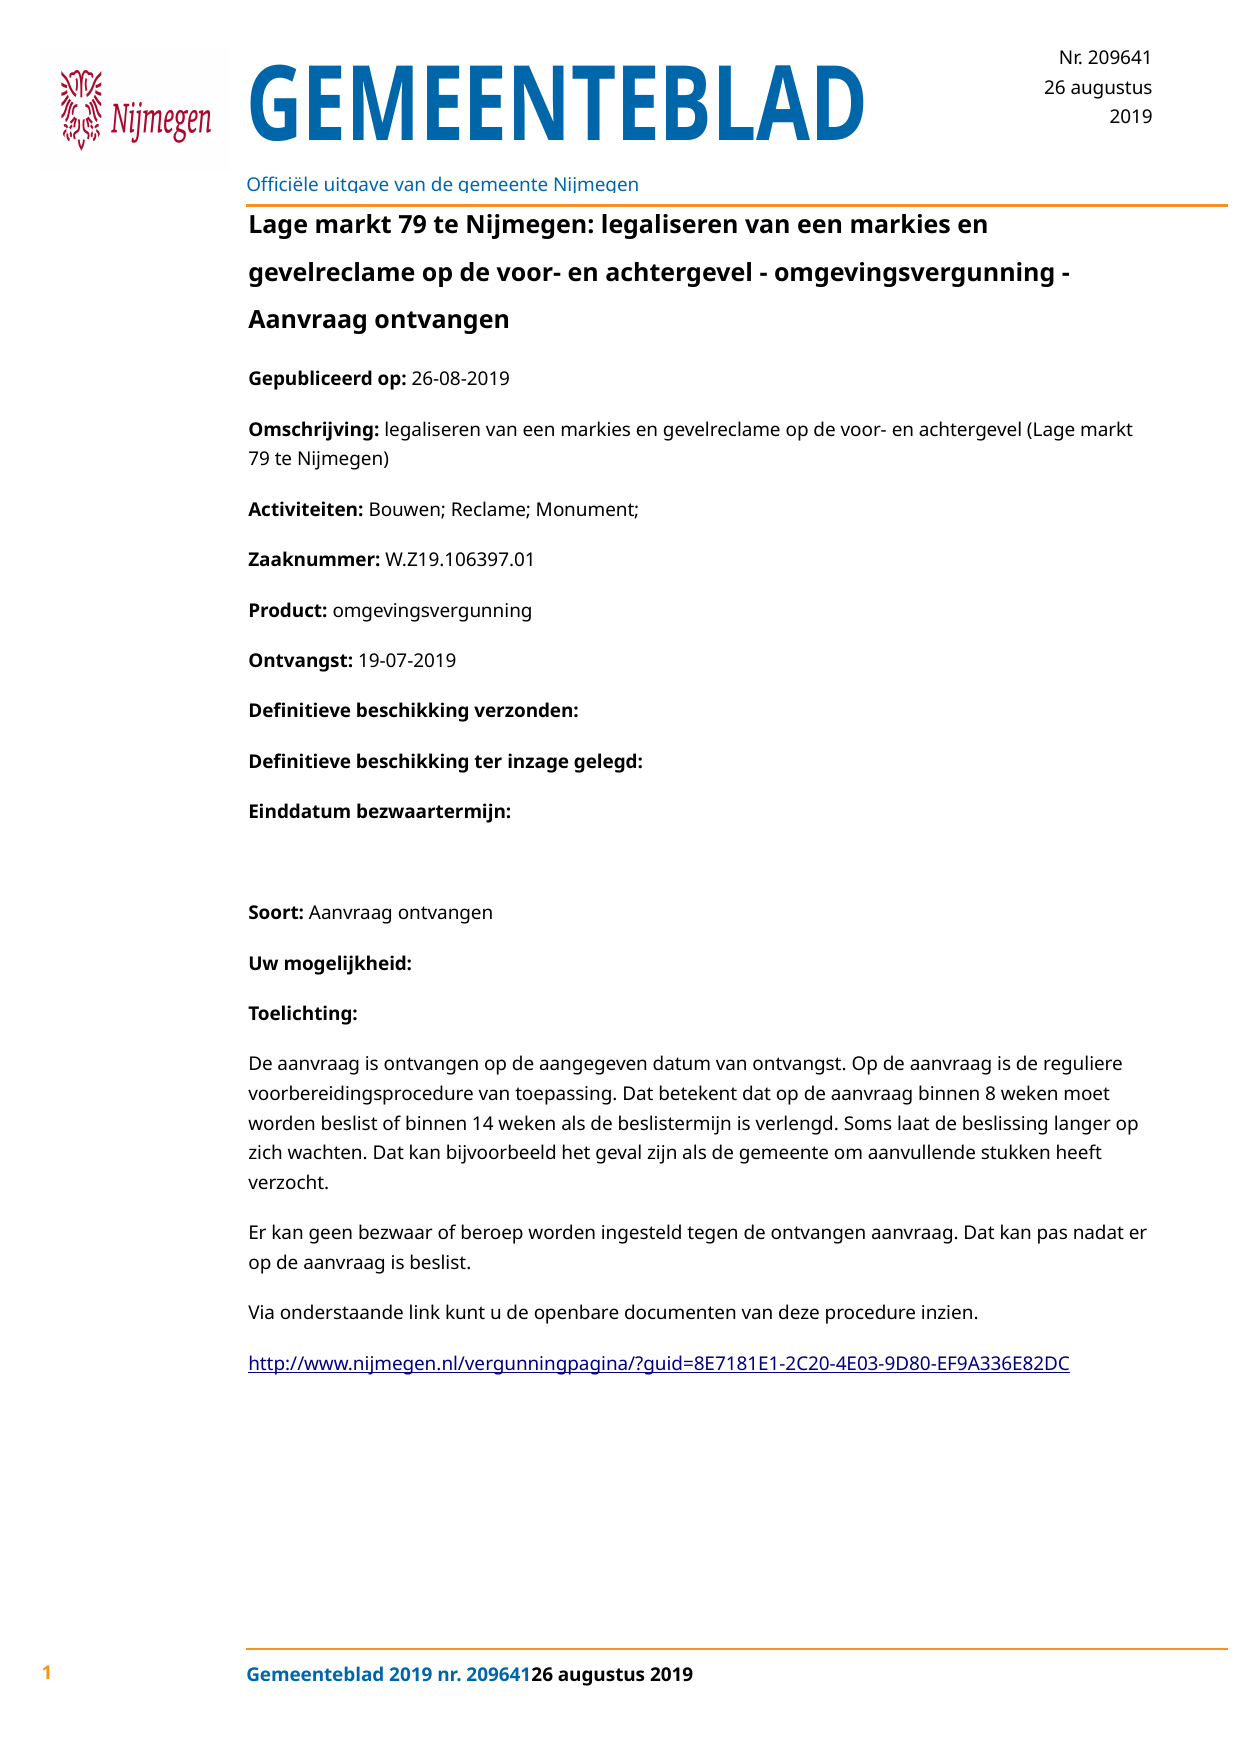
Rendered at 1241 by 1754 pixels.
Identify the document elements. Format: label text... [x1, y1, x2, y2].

text Activiteiten: Bouwen; Reclame; Monument; [248, 496, 1152, 522]
text Omschrijving: legaliseren van een markies en gevelreclame op de voor- en achtergevel (Lage markt 79 te Nijmegen) [248, 416, 1152, 471]
text Via onderstaande link kunt u de openbare documenten van deze procedure inzien. [248, 1299, 1152, 1325]
text Gepubliceerd op: 26-08-2019 [248, 366, 1152, 391]
text Definitieve beschikking verzonden: [248, 698, 1152, 723]
text Uw mogelijkheid: [248, 950, 1152, 975]
text Definitieve beschikking ter inzage gelegd: [248, 748, 1152, 774]
text Toelichting: [248, 1000, 1152, 1026]
text Er kan geen bezwaar of beroep worden ingesteld tegen de ontvangen aanvraag. Dat kan pas nadat er op de aanvraag is beslist. [248, 1219, 1152, 1274]
text Lage markt 79 te Nijmegen: legaliseren van een markies en gevelreclame op de voor- en achtergevel - omgevingsvergunning - Aanvraag ontvangen [248, 207, 1152, 336]
text Soort: Aanvraag ontvangen [248, 899, 1152, 925]
text De aanvraag is ontvangen op de aangegeven datum van ontvangst. Op de aanvraag is de reguliere voorbereidingsprocedure van toepassing. Dat betekent dat op de aanvraag binnen 8 weken moet worden beslist of binnen 14 weken als de beslistermijn is verlengd. Soms laat de beslissing langer op zich wachten. Dat kan bijvoorbeeld het geval zijn als de gemeente om aanvullende stukken heeft verzocht. [248, 1051, 1152, 1194]
picture [41, 47, 231, 172]
text Zaaknummer: W.Z19.106397.01 [248, 546, 1152, 572]
text Product: omgevingsvergunning [248, 597, 1152, 622]
text Ontvangst: 19-07-2019 [248, 647, 1152, 673]
text http://www.nijmegen.nl/vergunningpagina/?guid=8E7181E1-2C20-4E03-9D80-EF9A336E82DC [248, 1350, 1152, 1375]
text Einddatum bezwaartermijn: [248, 798, 1152, 824]
